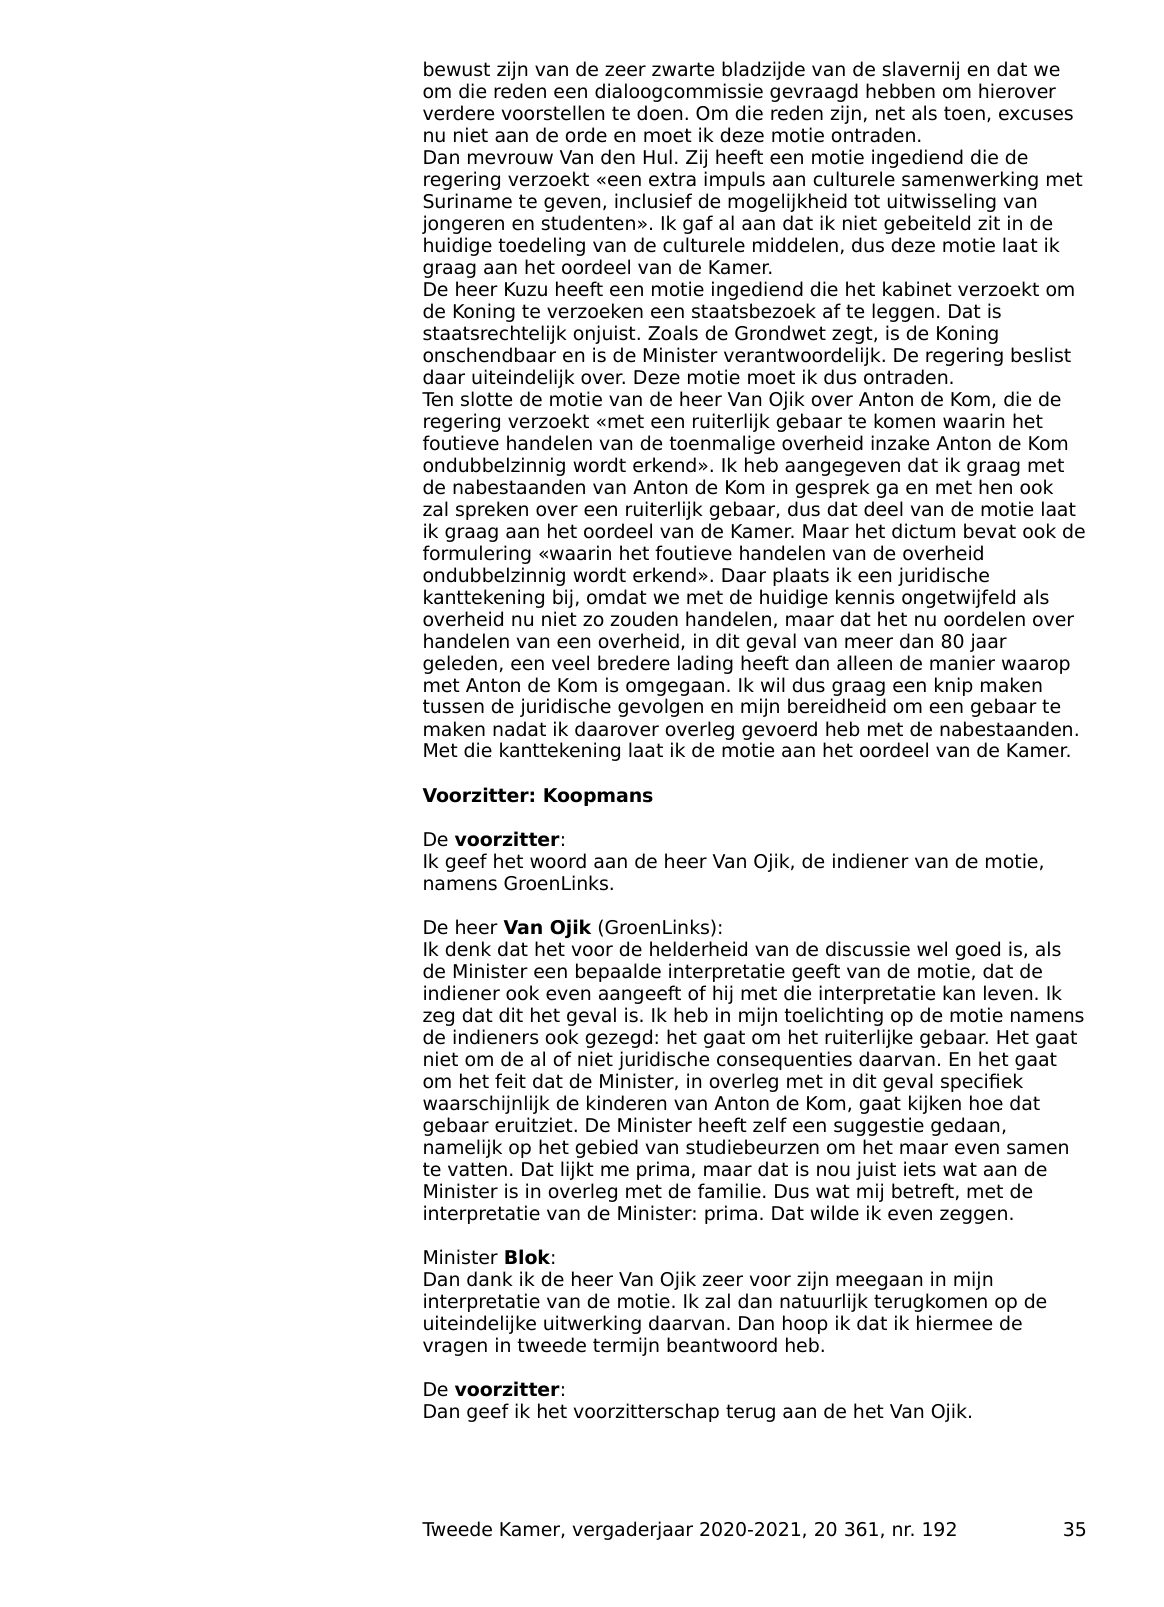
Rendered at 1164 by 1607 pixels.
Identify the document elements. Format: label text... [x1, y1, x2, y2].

text Minister Blok: [422, 1247, 1087, 1269]
text De heer Kuzu heeft een motie ingediend die het kabinet verzoekt om de Koning te verzoeken een staatsbezoek af te leggen. Dat is staatsrechtelijk onjuist. Zoals de Grondwet zegt, is de Koning onschendbaar en is de Minister verantwoordelijk. De regering beslist daar uiteindelijk over. Deze motie moet ik dus ontraden. [422, 279, 1087, 389]
subtitle Voorzitter: Koopmans [422, 784, 1087, 807]
text bewust zijn van de zeer zwarte bladzijde van de slavernij en dat we om die reden een dialoogcommissie gevraagd hebben om hierover verdere voorstellen te doen. Om die reden zijn, net als toen, excuses nu niet aan de orde en moet ik deze motie ontraden. [422, 59, 1087, 147]
text Dan geef ik het voorzitterschap terug aan de het Van Ojik. [422, 1401, 1087, 1423]
text Ik geef het woord aan de heer Van Ojik, de indiener van de motie, namens GroenLinks. [422, 851, 1087, 895]
text Dan mevrouw Van den Hul. Zij heeft een motie ingediend die de regering verzoekt «een extra impuls aan culturele samenwerking met Suriname te geven, inclusief de mogelijkheid tot uitwisseling van jongeren en studenten». Ik gaf al aan dat ik niet gebeiteld zit in de huidige toedeling van de culturele middelen, dus deze motie laat ik graag aan het oordeel van de Kamer. [422, 147, 1087, 279]
text De voorzitter: [422, 829, 1087, 851]
text De voorzitter: [422, 1379, 1087, 1401]
text De heer Van Ojik (GroenLinks): [422, 917, 1087, 939]
text Ik denk dat het voor de helderheid van de discussie wel goed is, als de Minister een bepaalde interpretatie geeft van de motie, dat de indiener ook even aangeeft of hij met die interpretatie kan leven. Ik zeg dat dit het geval is. Ik heb in mijn toelichting op de motie namens de indieners ook gezegd: het gaat om het ruiterlijke gebaar. Het gaat niet om de al of niet juridische consequenties daarvan. En het gaat om het feit dat de Minister, in overleg met in dit geval specifiek waarschijnlijk de kinderen van Anton de Kom, gaat kijken hoe dat gebaar eruitziet. De Minister heeft zelf een suggestie gedaan, namelijk op het gebied van studiebeurzen om het maar even samen te vatten. Dat lijkt me prima, maar dat is nou juist iets wat aan de Minister is in overleg met de familie. Dus wat mij betreft, met de interpretatie van de Minister: prima. Dat wilde ik even zeggen. [422, 939, 1087, 1224]
text Dan dank ik de heer Van Ojik zeer voor zijn meegaan in mijn interpretatie van de motie. Ik zal dan natuurlijk terugkomen op de uiteindelijke uitwerking daarvan. Dan hoop ik dat ik hiermee de vragen in tweede termijn beantwoord heb. [422, 1269, 1087, 1357]
text Ten slotte de motie van de heer Van Ojik over Anton de Kom, die de regering verzoekt «met een ruiterlijk gebaar te komen waarin het foutieve handelen van de toenmalige overheid inzake Anton de Kom ondubbelzinnig wordt erkend». Ik heb aangegeven dat ik graag met de nabestaanden van Anton de Kom in gesprek ga en met hen ook zal spreken over een ruiterlijk gebaar, dus dat deel van de motie laat ik graag aan het oordeel van de Kamer. Maar het dictum bevat ook de formulering «waarin het foutieve handelen van de overheid ondubbelzinnig wordt erkend». Daar plaats ik een juridische kanttekening bij, omdat we met de huidige kennis ongetwijfeld als overheid nu niet zo zouden handelen, maar dat het nu oordelen over handelen van een overheid, in dit geval van meer dan 80 jaar geleden, een veel bredere lading heeft dan alleen de manier waarop met Anton de Kom is omgegaan. Ik wil dus graag een knip maken tussen de juridische gevolgen en mijn bereidheid om een gebaar te maken nadat ik daarover overleg gevoerd heb met de nabestaanden. Met die kanttekening laat ik de motie aan het oordeel van de Kamer. [422, 389, 1087, 762]
